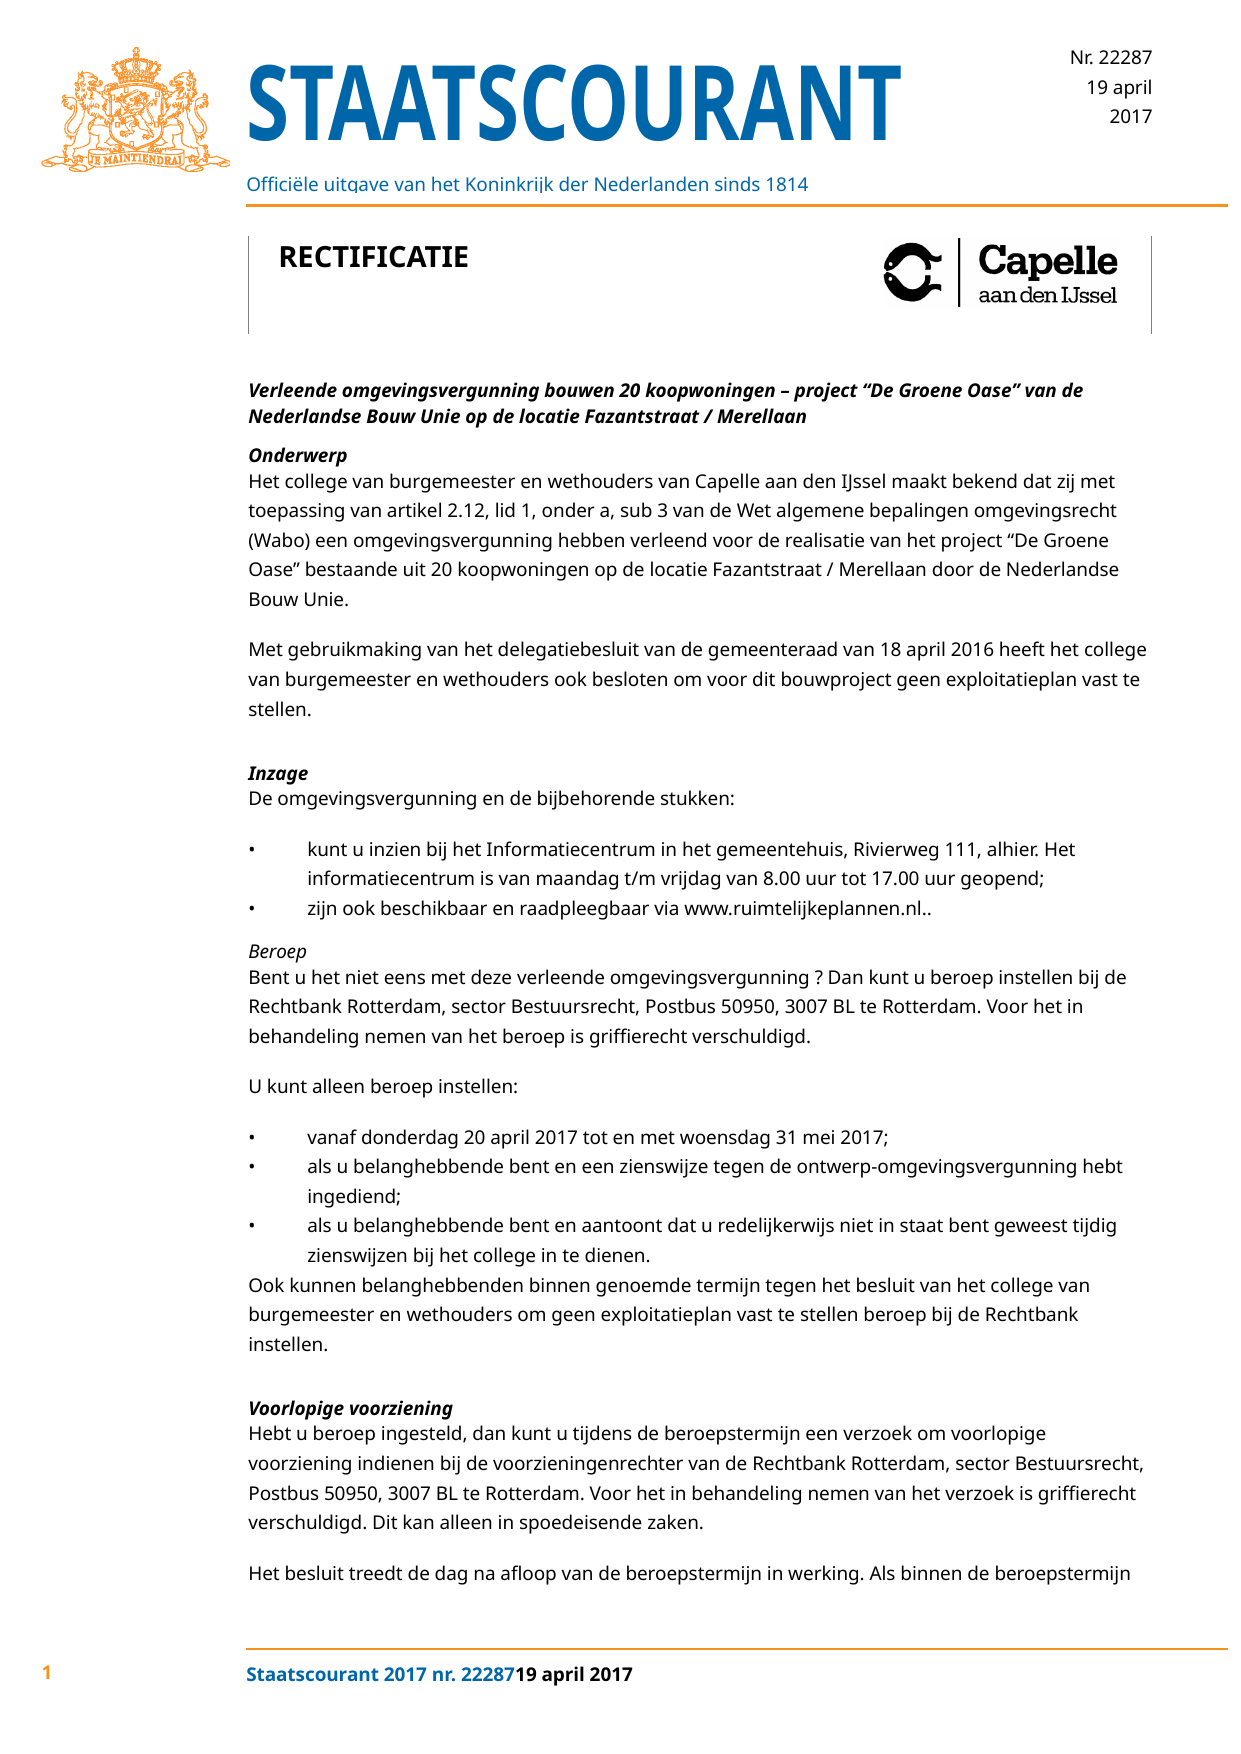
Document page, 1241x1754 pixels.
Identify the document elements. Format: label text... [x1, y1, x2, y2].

table_header RECTIFICATIE [249, 236, 850, 334]
text Verleende omgevingsvergunning bouwen 20 koopwoningen – project “De Groene Oase” van de Nederlandse Bouw Unie op de locatie Fazantstraat / Merellaan [248, 377, 1152, 428]
text Bent u het niet eens met deze verleende omgevingsvergunning ? Dan kunt u beroep instellen bij de Rechtbank Rotterdam, sector Bestuursrecht, Postbus 50950, 3007 BL te Rotterdam. Voor het in behandeling nemen van het beroep is griffierecht verschuldigd. [248, 964, 1152, 1049]
text U kunt alleen beroep instellen: [248, 1073, 1152, 1099]
text Met gebruikmaking van het delegatiebesluit van de gemeenteraad van 18 april 2016 heeft het college van burgemeester en wethouders ook besloten om voor dit bouwproject geen exploitatieplan vast te stellen. [248, 637, 1152, 721]
table_header [850, 236, 1151, 334]
text Inzage [248, 760, 1152, 785]
list zijn ook beschikbaar en raadpleegbaar via www.ruimtelijkeplannen.nl.. [248, 895, 1152, 921]
list kunt u inzien bij het Informatiecentrum in het gemeentehuis, Rivierweg 111, alhier. Het informatiecentrum is van maandag t/m vrijdag van 8.00 uur tot 17.00 uur geopend; [248, 836, 1152, 891]
text Ook kunnen belanghebbenden binnen genoemde termijn tegen het besluit van het college van burgemeester en wethouders om geen exploitatieplan vast te stellen beroep bij de Rechtbank instellen. [248, 1272, 1152, 1357]
list als u belanghebbende bent en een zienswijze tegen de ontwerp-omgevingsvergunning hebt ingediend; [248, 1153, 1152, 1209]
list als u belanghebbende bent en aantoont dat u redelijkerwijs niet in staat bent geweest tijdig zienswijzen bij het college in te dienen. [248, 1213, 1152, 1268]
text Onderwerp [248, 442, 1152, 468]
picture [41, 47, 231, 172]
text Hebt u beroep ingesteld, dan kunt u tijdens de beroepstermijn een verzoek om voorlopige voorziening indienen bij de voorzieningenrechter van de Rechtbank Rotterdam, sector Bestuursrecht, Postbus 50950, 3007 BL te Rotterdam. Voor het in behandeling nemen van het verzoek is griffierecht verschuldigd. Dit kan alleen in spoedeisende zaken. [248, 1421, 1152, 1535]
text Beroep [248, 938, 1152, 964]
list vanaf donderdag 20 april 2017 tot en met woensdag 31 mei 2017; [248, 1124, 1152, 1149]
text De omgevingsvergunning en de bijbehorende stukken: [248, 785, 1152, 811]
picture [882, 236, 1119, 309]
text Het college van burgemeester en wethouders van Capelle aan den IJssel maakt bekend dat zij met toepassing van artikel 2.12, lid 1, onder a, sub 3 van de Wet algemene bepalingen omgevingsrecht (Wabo) een omgevingsvergunning hebben verleend voor de realisatie van het project “De Groene Oase” bestaande uit 20 koopwoningen op de locatie Fazantstraat / Merellaan door de Nederlandse Bouw Unie. [248, 468, 1152, 612]
text Voorlopige voorziening [248, 1395, 1152, 1421]
text Het besluit treedt de dag na afloop van de beroepstermijn in werking. Als binnen de beroepstermijn [248, 1560, 1152, 1586]
